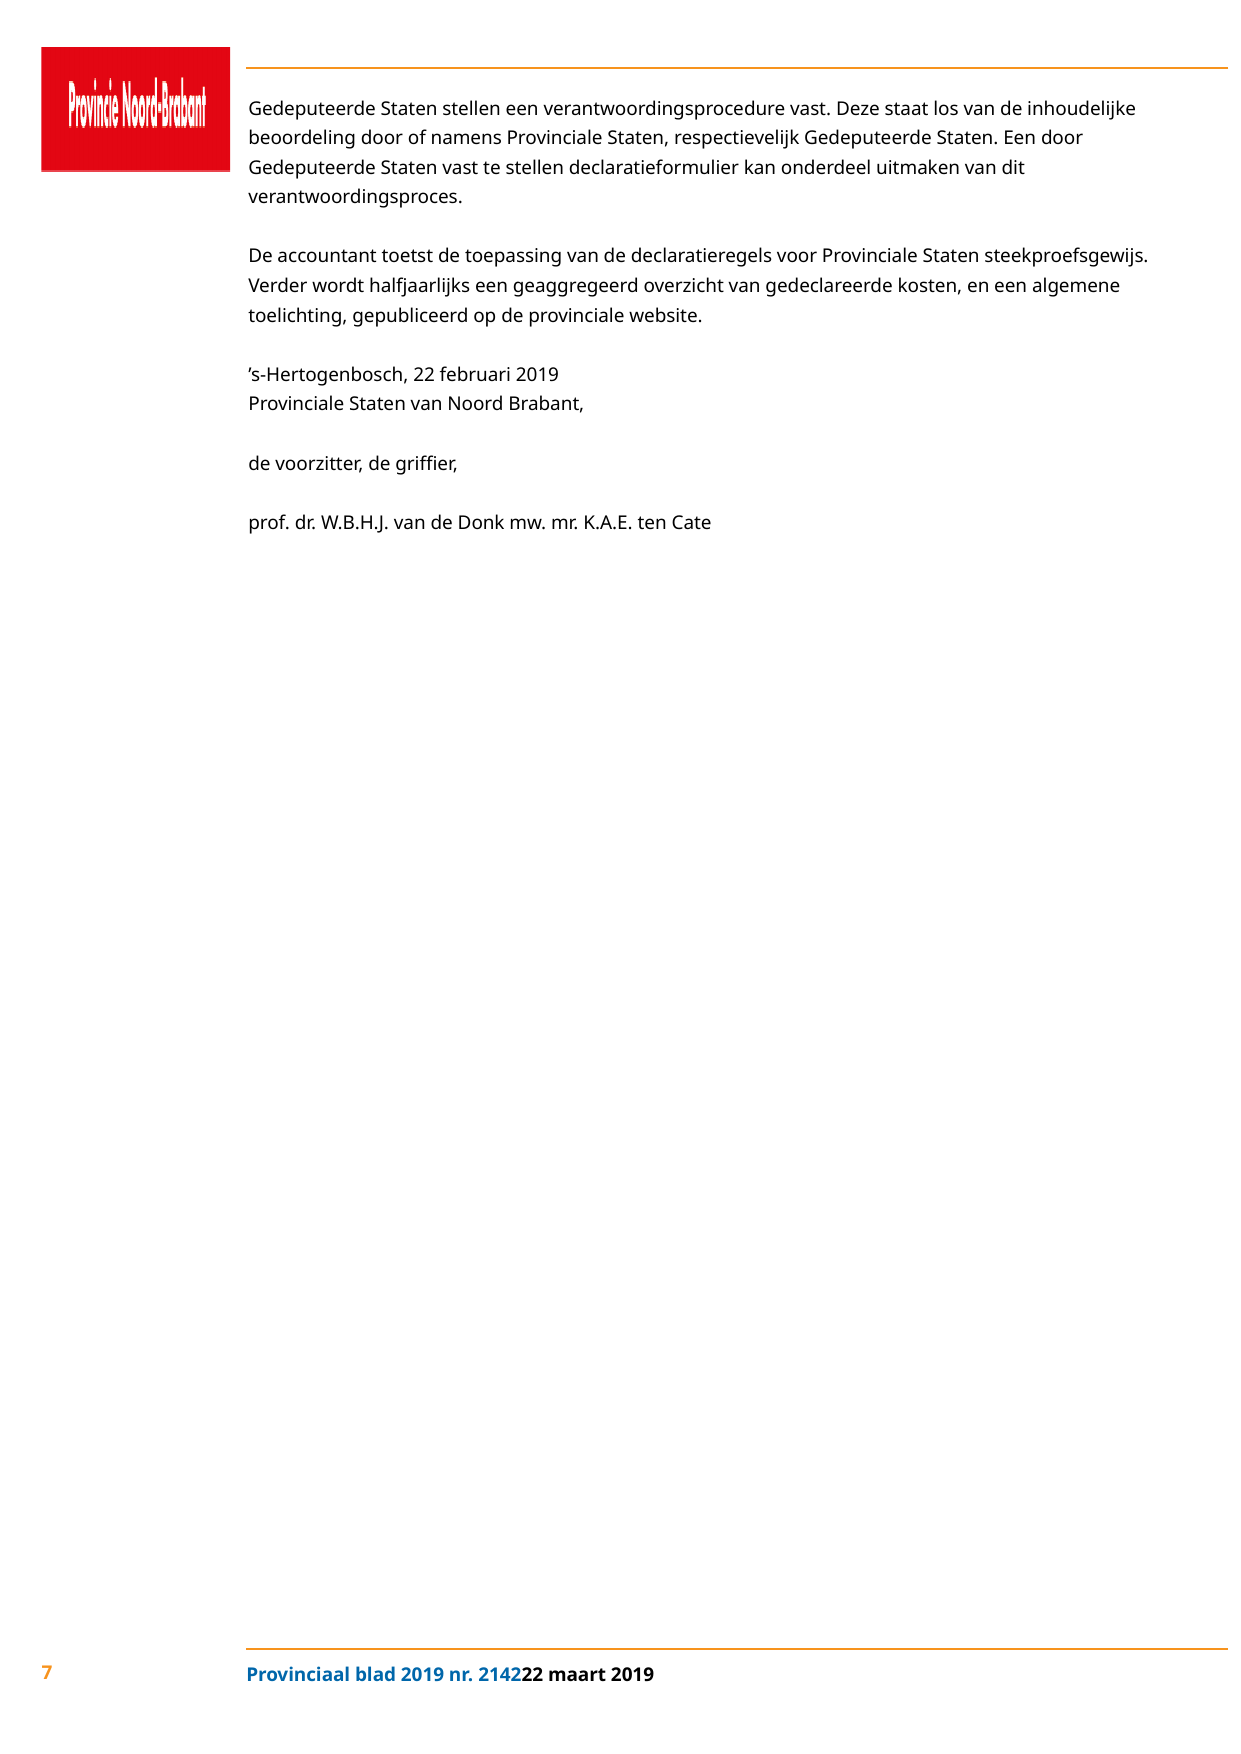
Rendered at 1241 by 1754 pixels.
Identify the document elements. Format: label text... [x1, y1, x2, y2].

text ’s-Hertogenbosch, 22 februari 2019 [248, 361, 1152, 387]
text de voorzitter, de griffier, [248, 450, 1152, 476]
text Gedeputeerde Staten stellen een verantwoordingsprocedure vast. Deze staat los van de inhoudelijke beoordeling door of namens Provinciale Staten, respectievelijk Gedeputeerde Staten. Een door Gedeputeerde Staten vast te stellen declaratieformulier kan onderdeel uitmaken van dit verantwoordingsproces. [248, 95, 1152, 209]
text Provinciale Staten van Noord Brabant, [248, 391, 1152, 416]
text prof. dr. W.B.H.J. van de Donk mw. mr. K.A.E. ten Cate [248, 509, 1152, 535]
picture [41, 47, 231, 172]
text De accountant toetst de toepassing van de declaratieregels voor Provinciale Staten steekproefsgewijs. Verder wordt halfjaarlijks een geaggregeerd overzicht van gedeclareerde kosten, en een algemene toelichting, gepubliceerd op de provinciale website. [248, 243, 1152, 328]
